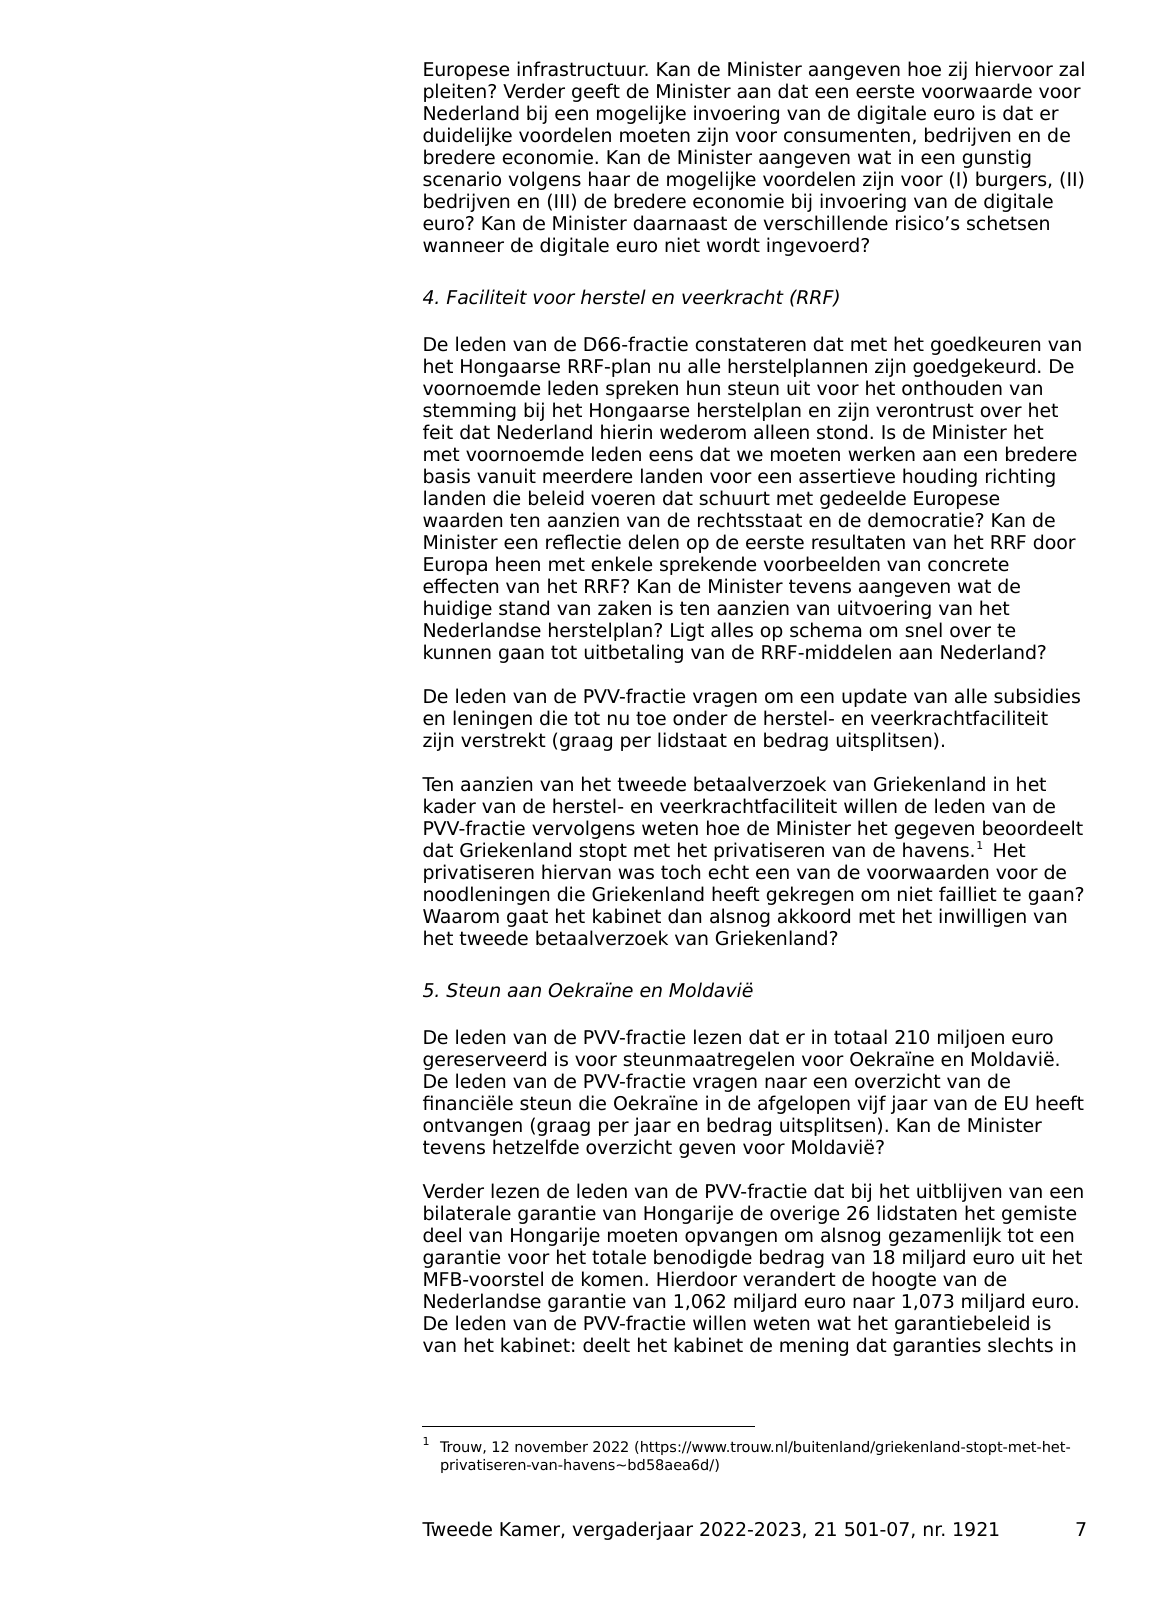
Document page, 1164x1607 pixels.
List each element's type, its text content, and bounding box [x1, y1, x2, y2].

text Ten aanzien van het tweede betaalverzoek van Griekenland in het kader van de herstel- en veerkrachtfaciliteit willen de leden van de PVV-fractie vervolgens weten hoe de Minister het gegeven beoordeelt dat Griekenland stopt met het privatiseren van de havens. Het privatiseren hiervan was toch echt een van de voorwaarden voor de noodleningen die Griekenland heeft gekregen om niet failliet te gaan? Waarom gaat het kabinet dan alsnog akkoord met het inwilligen van het tweede betaalverzoek van Griekenland? [422, 774, 1087, 950]
text De leden van de PVV-fractie lezen dat er in totaal 210 miljoen euro gereserveerd is voor steunmaatregelen voor Oekraïne en Moldavië. De leden van de PVV-fractie vragen naar een overzicht van de financiële steun die Oekraïne in de afgelopen vijf jaar van de EU heeft ontvangen (graag per jaar en bedrag uitsplitsen). Kan de Minister tevens hetzelfde overzicht geven voor Moldavië? [422, 1027, 1087, 1158]
subtitle 5. Steun aan Oekraïne en Moldavië [422, 980, 1087, 1002]
subtitle 4. Faciliteit voor herstel en veerkracht (RRF) [422, 287, 1087, 309]
text De leden van de PVV-fractie vragen om een update van alle subsidies en leningen die tot nu toe onder de herstel- en veerkrachtfaciliteit zijn verstrekt (graag per lidstaat en bedrag uitsplitsen). [422, 686, 1087, 752]
text Verder lezen de leden van de PVV-fractie dat bij het uitblijven van een bilaterale garantie van Hongarije de overige 26 lidstaten het gemiste deel van Hongarije moeten opvangen om alsnog gezamenlijk tot een garantie voor het totale benodigde bedrag van 18 miljard euro uit het MFB-voorstel de komen. Hierdoor verandert de hoogte van de Nederlandse garantie van 1,062 miljard euro naar 1,073 miljard euro. De leden van de PVV-fractie willen weten wat het garantiebeleid is van het kabinet: deelt het kabinet de mening dat garanties slechts in [422, 1181, 1087, 1357]
text De leden van de D66-fractie constateren dat met het goedkeuren van het Hongaarse RRF-plan nu alle herstelplannen zijn goedgekeurd. De voornoemde leden spreken hun steun uit voor het onthouden van stemming bij het Hongaarse herstelplan en zijn verontrust over het feit dat Nederland hierin wederom alleen stond. Is de Minister het met voornoemde leden eens dat we moeten werken aan een bredere basis vanuit meerdere landen voor een assertieve houding richting landen die beleid voeren dat schuurt met gedeelde Europese waarden ten aanzien van de rechtsstaat en de democratie? Kan de Minister een reflectie delen op de eerste resultaten van het RRF door Europa heen met enkele sprekende voorbeelden van concrete effecten van het RRF? Kan de Minister tevens aangeven wat de huidige stand van zaken is ten aanzien van uitvoering van het Nederlandse herstelplan? Ligt alles op schema om snel over te kunnen gaan tot uitbetaling van de RRF-middelen aan Nederland? [422, 334, 1087, 663]
text Europese infrastructuur. Kan de Minister aangeven hoe zij hiervoor zal pleiten? Verder geeft de Minister aan dat een eerste voorwaarde voor Nederland bij een mogelijke invoering van de digitale euro is dat er duidelijke voordelen moeten zijn voor consumenten, bedrijven en de bredere economie. Kan de Minister aangeven wat in een gunstig scenario volgens haar de mogelijke voordelen zijn voor (I) burgers, (II) bedrijven en (III) de bredere economie bij invoering van de digitale euro? Kan de Minister daarnaast de verschillende risico’s schetsen wanneer de digitale euro niet wordt ingevoerd? [422, 59, 1087, 257]
text Trouw, 12 november 2022 (https://www.trouw.nl/buitenland/griekenland-stopt-met-het-privatiseren-van-havens~bd58aea6d/) [422, 1435, 1087, 1474]
